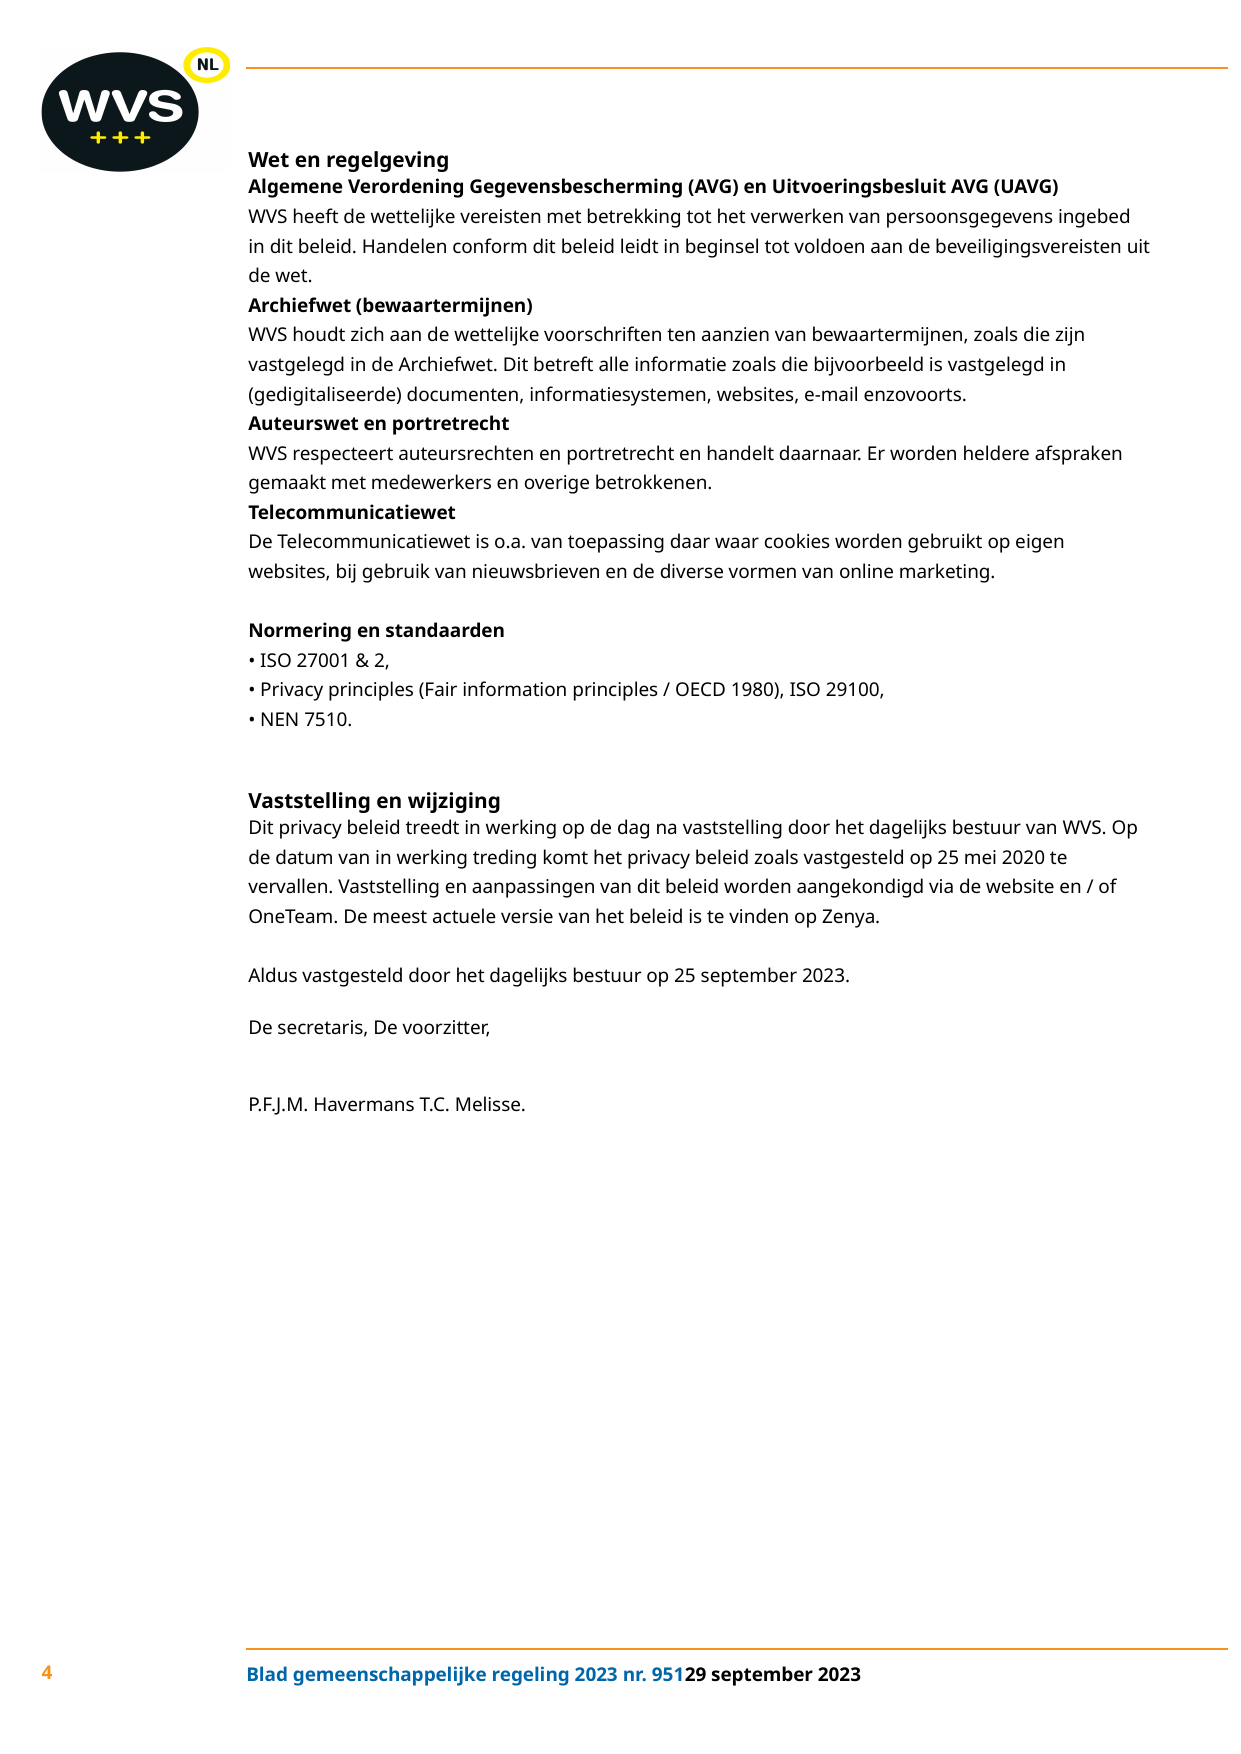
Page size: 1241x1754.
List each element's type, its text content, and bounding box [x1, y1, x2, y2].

text P.F.J.M. Havermans T.C. Melisse. [248, 1091, 1152, 1117]
text De Telecommunicatiewet is o.a. van toepassing daar waar cookies worden gebruikt op eigen websites, bij gebruik van nieuwsbrieven en de diverse vormen van online marketing. [248, 529, 1152, 584]
text WVS respecteert auteursrechten en portretrecht en handelt daarnaar. Er worden heldere afspraken gemaakt met medewerkers en overige betrokkenen. [248, 440, 1152, 495]
text Algemene Verordening Gegevensbescherming (AVG) en Uitvoeringsbesluit AVG (UAVG) [248, 174, 1152, 199]
text Normering en standaarden [248, 617, 1152, 643]
text Archiefwet (bewaartermijnen) [248, 292, 1152, 318]
text • NEN 7510. [248, 706, 1152, 732]
text • Privacy principles (Fair information principles / OECD 1980), ISO 29100, [248, 677, 1152, 702]
text Wet en regelgeving [248, 145, 1152, 174]
text • ISO 27001 & 2, [248, 647, 1152, 673]
picture [41, 47, 231, 172]
text WVS houdt zich aan de wettelijke voorschriften ten aanzien van bewaartermijnen, zoals die zijn vastgelegd in de Archiefwet. Dit betreft alle informatie zoals die bijvoorbeeld is vastgelegd in (gedigitaliseerde) documenten, informatiesystemen, websites, e-mail enzovoorts. [248, 322, 1152, 406]
text WVS heeft de wettelijke vereisten met betrekking tot het verwerken van persoonsgegevens ingebed in dit beleid. Handelen conform dit beleid leidt in beginsel tot voldoen aan de beveiligingsvereisten uit de wet. [248, 203, 1152, 288]
text Vaststelling en wijziging [248, 786, 1152, 814]
text Dit privacy beleid treedt in werking op de dag na vaststelling door het dagelijks bestuur van WVS. Op de datum van in werking treding komt het privacy beleid zoals vastgesteld op 25 mei 2020 te vervallen. Vaststelling en aanpassingen van dit beleid worden aangekondigd via de website en / of OneTeam. De meest actuele versie van het beleid is te vinden op Zenya. [248, 814, 1152, 929]
text De secretaris, De voorzitter, [248, 1014, 1152, 1040]
text Aldus vastgesteld door het dagelijks bestuur op 25 september 2023. [248, 962, 1152, 988]
text Telecommunicatiewet [248, 499, 1152, 525]
text Auteurswet en portretrecht [248, 410, 1152, 436]
